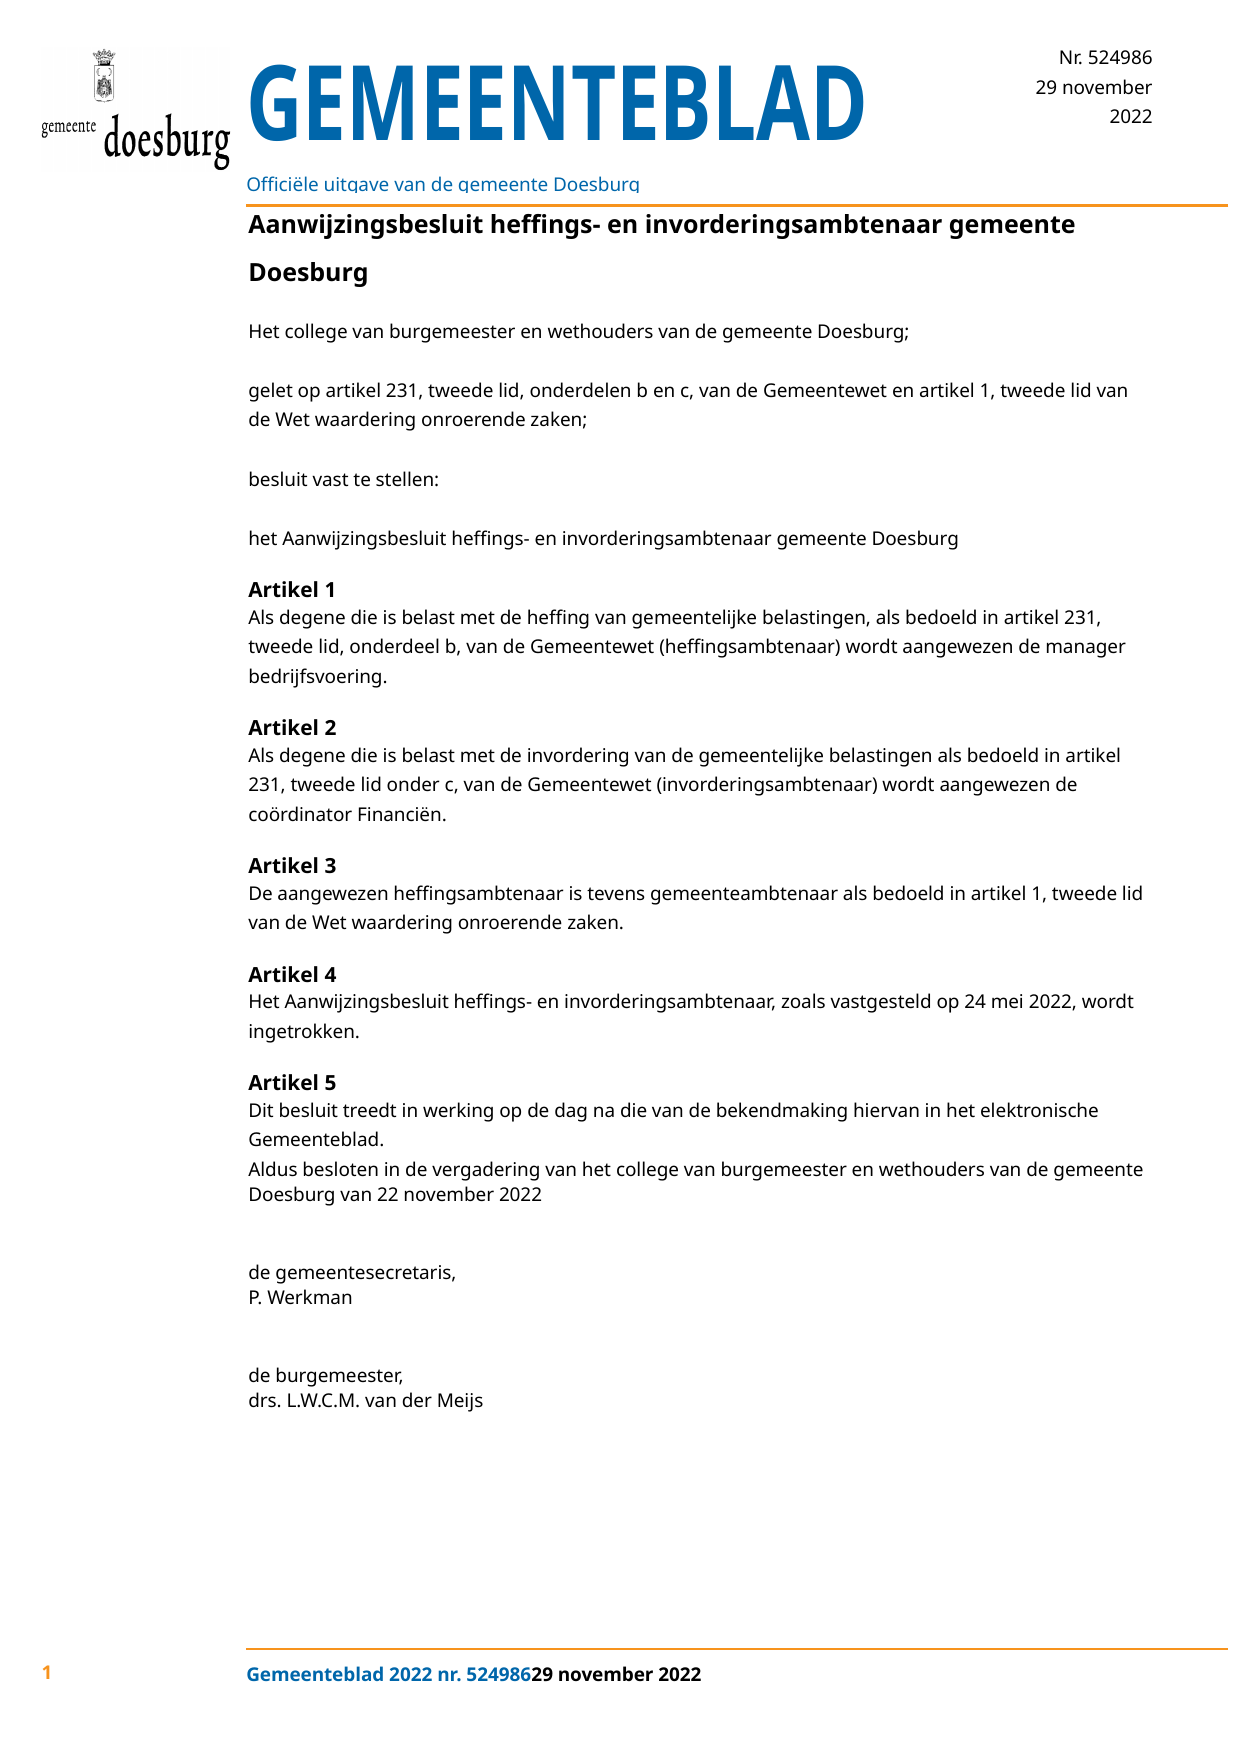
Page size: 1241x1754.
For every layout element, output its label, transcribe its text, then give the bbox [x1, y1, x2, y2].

picture [41, 47, 231, 172]
text P. Werkman [248, 1284, 1152, 1310]
text Artikel 1 [248, 575, 1152, 604]
text Artikel 4 [248, 960, 1152, 988]
text Het college van burgemeester en wethouders van de gemeente Doesburg; [248, 318, 1152, 344]
text de gemeentesecretaris, [248, 1259, 1152, 1284]
text Artikel 3 [248, 851, 1152, 880]
text Aanwijzingsbesluit heffings- en invorderingsambtenaar gemeente Doesburg [248, 207, 1152, 288]
text Als degene die is belast met de invordering van de gemeentelijke belastingen als bedoeld in artikel 231, tweede lid onder c, van de Gemeentewet (invorderingsambtenaar) wordt aangewezen de coördinator Financiën. [248, 742, 1152, 827]
text Aldus besloten in de vergadering van het college van burgemeester en wethouders van de gemeente Doesburg van 22 november 2022 [248, 1156, 1152, 1207]
text Artikel 2 [248, 713, 1152, 742]
text Als degene die is belast met de heffing van gemeentelijke belastingen, als bedoeld in artikel 231, tweede lid, onderdeel b, van de Gemeentewet (heffingsambtenaar) wordt aangewezen de manager bedrijfsvoering. [248, 604, 1152, 689]
text Artikel 5 [248, 1068, 1152, 1097]
text het Aanwijzingsbesluit heffings- en invorderingsambtenaar gemeente Doesburg [248, 525, 1152, 551]
text De aangewezen heffingsambtenaar is tevens gemeenteambtenaar als bedoeld in artikel 1, tweede lid van de Wet waardering onroerende zaken. [248, 880, 1152, 935]
text drs. L.W.C.M. van der Meijs [248, 1387, 1152, 1413]
text de burgemeester, [248, 1362, 1152, 1387]
text gelet op artikel 231, tweede lid, onderdelen b en c, van de Gemeentewet en artikel 1, tweede lid van de Wet waardering onroerende zaken; [248, 377, 1152, 432]
text Dit besluit treedt in werking op de dag na die van de bekendmaking hiervan in het elektronische Gemeenteblad. [248, 1097, 1152, 1152]
text besluit vast te stellen: [248, 466, 1152, 492]
text Het Aanwijzingsbesluit heffings- en invorderingsambtenaar, zoals vastgesteld op 24 mei 2022, wordt ingetrokken. [248, 988, 1152, 1044]
